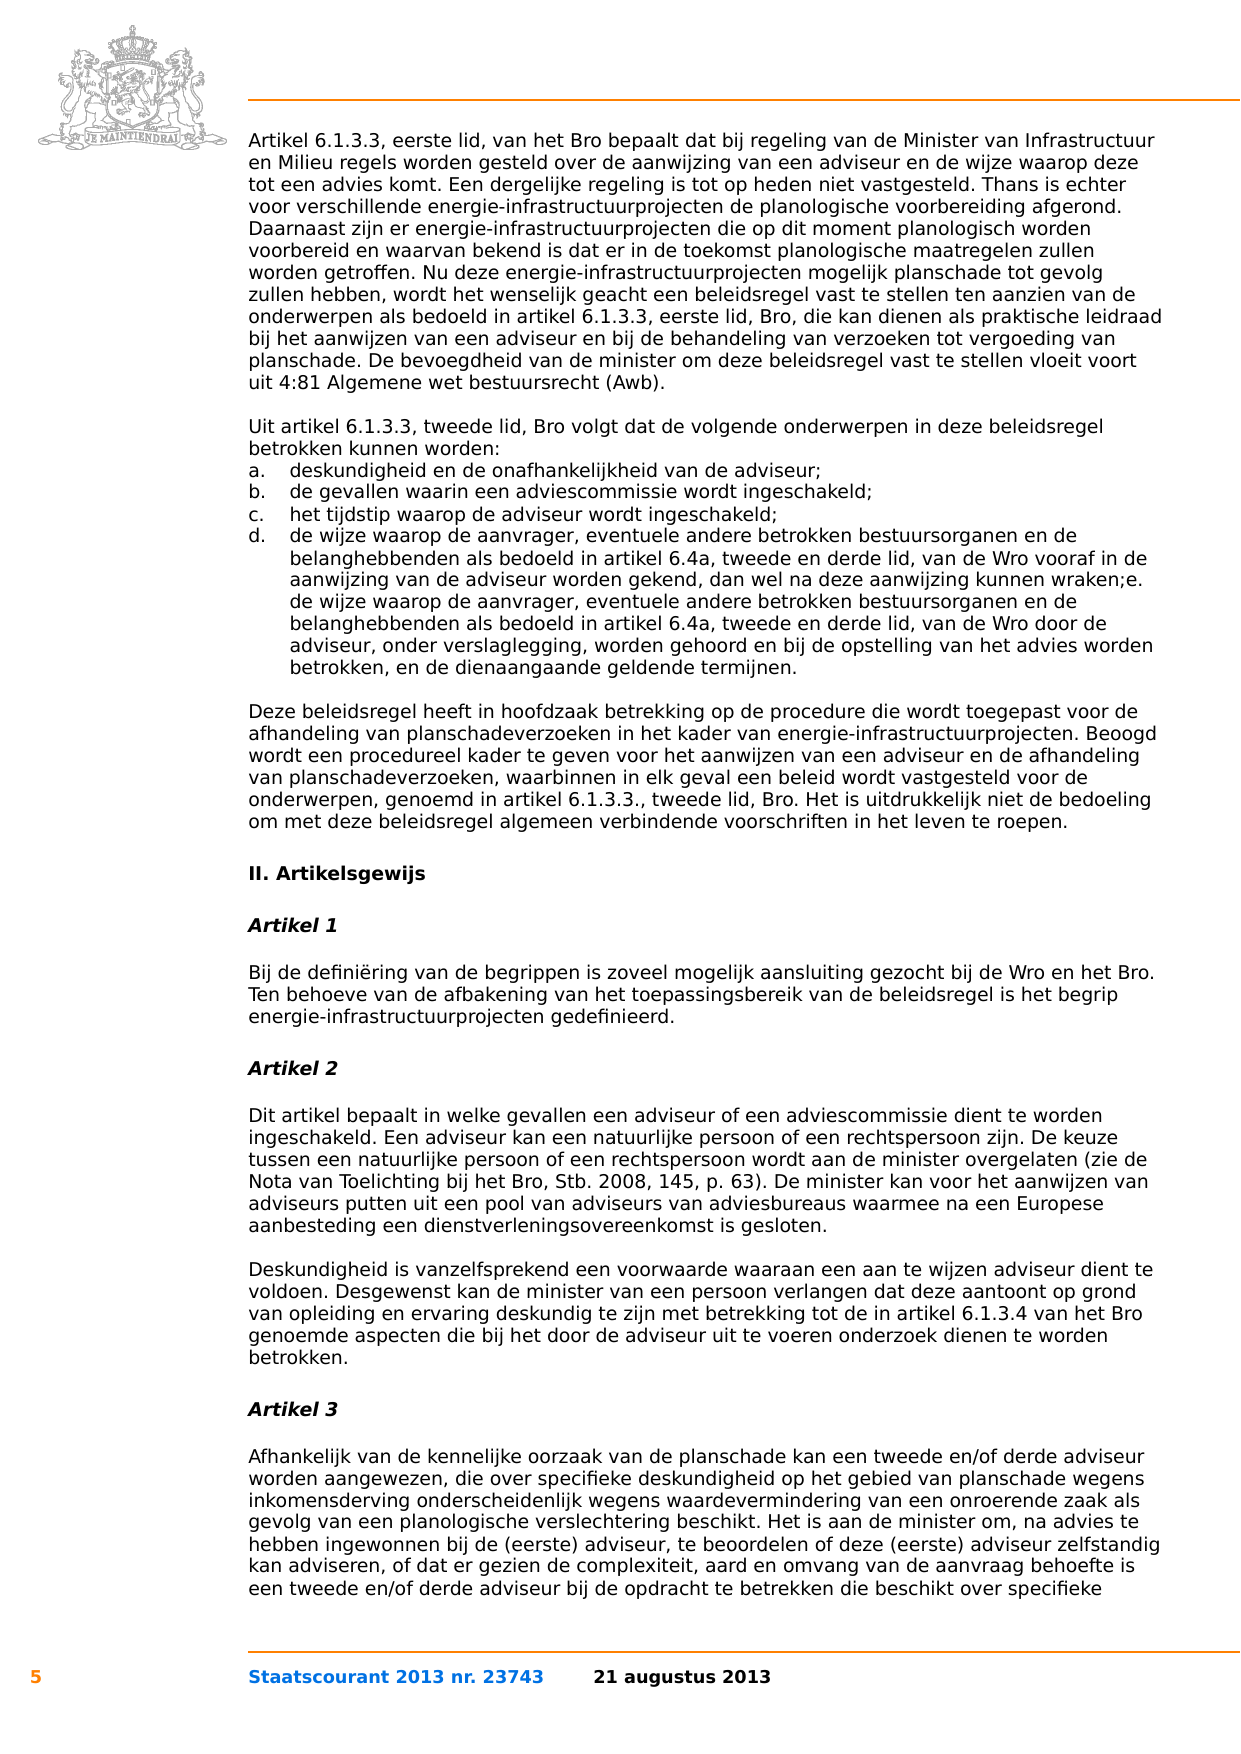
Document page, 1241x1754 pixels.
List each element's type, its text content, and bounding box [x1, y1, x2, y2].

text Uit artikel 6.1.3.3, tweede lid, Bro volgt dat de volgende onderwerpen in deze beleidsregel betrokken kunnen worden: [248, 416, 1163, 459]
subtitle II. Artikelsgewijs [248, 863, 1163, 885]
text b. de gevallen waarin een adviescommissie wordt ingeschakeld; [248, 481, 1163, 503]
text Artikel 6.1.3.3, eerste lid, van het Bro bepaalt dat bij regeling van de Minister van Infrastructuur en Milieu regels worden gesteld over de aanwijzing van een adviseur en de wijze waarop deze tot een advies komt. Een dergelijke regeling is tot op heden niet vastgesteld. Thans is echter voor verschillende energie-infrastructuurprojecten de planologische voorbereiding afgerond. Daarnaast zijn er energie-infrastructuurprojecten die op dit moment planologisch worden voorbereid en waarvan bekend is dat er in de toekomst planologische maatregelen zullen worden getroffen. Nu deze energie-infrastructuurprojecten mogelijk planschade tot gevolg zullen hebben, wordt het wenselijk geacht een beleidsregel vast te stellen ten aanzien van de onderwerpen als bedoeld in artikel 6.1.3.3, eerste lid, Bro, die kan dienen als praktische leidraad bij het aanwijzen van een adviseur en bij de behandeling van verzoeken tot vergoeding van planschade. De bevoegdheid van de minister om deze beleidsregel vast te stellen vloeit voort uit 4:81 Algemene wet bestuursrecht (Awb). [248, 130, 1163, 394]
text Bij de definiëring van de begrippen is zoveel mogelijk aansluiting gezocht bij de Wro en het Bro. Ten behoeve van de afbakening van het toepassingsbereik van de beleidsregel is het begrip energie-infrastructuurprojecten gedefinieerd. [248, 962, 1163, 1028]
text c. het tijdstip waarop de adviseur wordt ingeschakeld; [248, 503, 1163, 525]
subtitle Artikel 3 [248, 1398, 1163, 1421]
text Dit artikel bepaalt in welke gevallen een adviseur of een adviescommissie dient te worden ingeschakeld. Een adviseur kan een natuurlijke persoon of een rechtspersoon zijn. De keuze tussen een natuurlijke persoon of een rechtspersoon wordt aan de minister overgelaten (zie de Nota van Toelichting bij het Bro, Stb. 2008, 145, p. 63). De minister kan voor het aanwijzen van adviseurs putten uit een pool van adviseurs van adviesbureaus waarmee na een Europese aanbesteding een dienstverleningsovereenkomst is gesloten. [248, 1105, 1163, 1237]
text Deskundigheid is vanzelfsprekend een voorwaarde waaraan een aan te wijzen adviseur dient te voldoen. Desgewenst kan de minister van een persoon verlangen dat deze aantoont op grond van opleiding en ervaring deskundig te zijn met betrekking tot de in artikel 6.1.3.4 van het Bro genoemde aspecten die bij het door de adviseur uit te voeren onderzoek dienen te worden betrokken. [248, 1259, 1163, 1368]
text a. deskundigheid en de onafhankelijkheid van de adviseur; [248, 459, 1163, 481]
subtitle Artikel 1 [248, 915, 1163, 937]
subtitle Artikel 2 [248, 1058, 1163, 1080]
text d. de wijze waarop de aanvrager, eventuele andere betrokken bestuursorganen en de belanghebbenden als bedoeld in artikel 6.4a, tweede en derde lid, van de Wro vooraf in de aanwijzing van de adviseur worden gekend, dan wel na deze aanwijzing kunnen wraken;e. de wijze waarop de aanvrager, eventuele andere betrokken bestuursorganen en de belanghebbenden als bedoeld in artikel 6.4a, tweede en derde lid, van de Wro door de adviseur, onder verslaglegging, worden gehoord en bij de opstelling van het advies worden betrokken, en de dienaangaande geldende termijnen. [248, 525, 1163, 679]
text Deze beleidsregel heeft in hoofdzaak betrekking op de procedure die wordt toegepast voor de afhandeling van planschadeverzoeken in het kader van energie-infrastructuurprojecten. Beoogd wordt een procedureel kader te geven voor het aanwijzen van een adviseur en de afhandeling van planschadeverzoeken, waarbinnen in elk geval een beleid wordt vastgesteld voor de onderwerpen, genoemd in artikel 6.1.3.3., tweede lid, Bro. Het is uitdrukkelijk niet de bedoeling om met deze beleidsregel algemeen verbindende voorschriften in het leven te roepen. [248, 701, 1163, 833]
text Afhankelijk van de kennelijke oorzaak van de planschade kan een tweede en/of derde adviseur worden aangewezen, die over specifieke deskundigheid op het gebied van planschade wegens inkomensderving onderscheidenlijk wegens waardevermindering van een onroerende zaak als gevolg van een planologische verslechtering beschikt. Het is aan de minister om, na advies te hebben ingewonnen bij de (eerste) adviseur, te beoordelen of deze (eerste) adviseur zelfstandig kan adviseren, of dat er gezien de complexiteit, aard en omvang van de aanvraag behoefte is een tweede en/of derde adviseur bij de opdracht te betrekken die beschikt over specifieke [248, 1446, 1163, 1599]
picture [38, 25, 227, 150]
